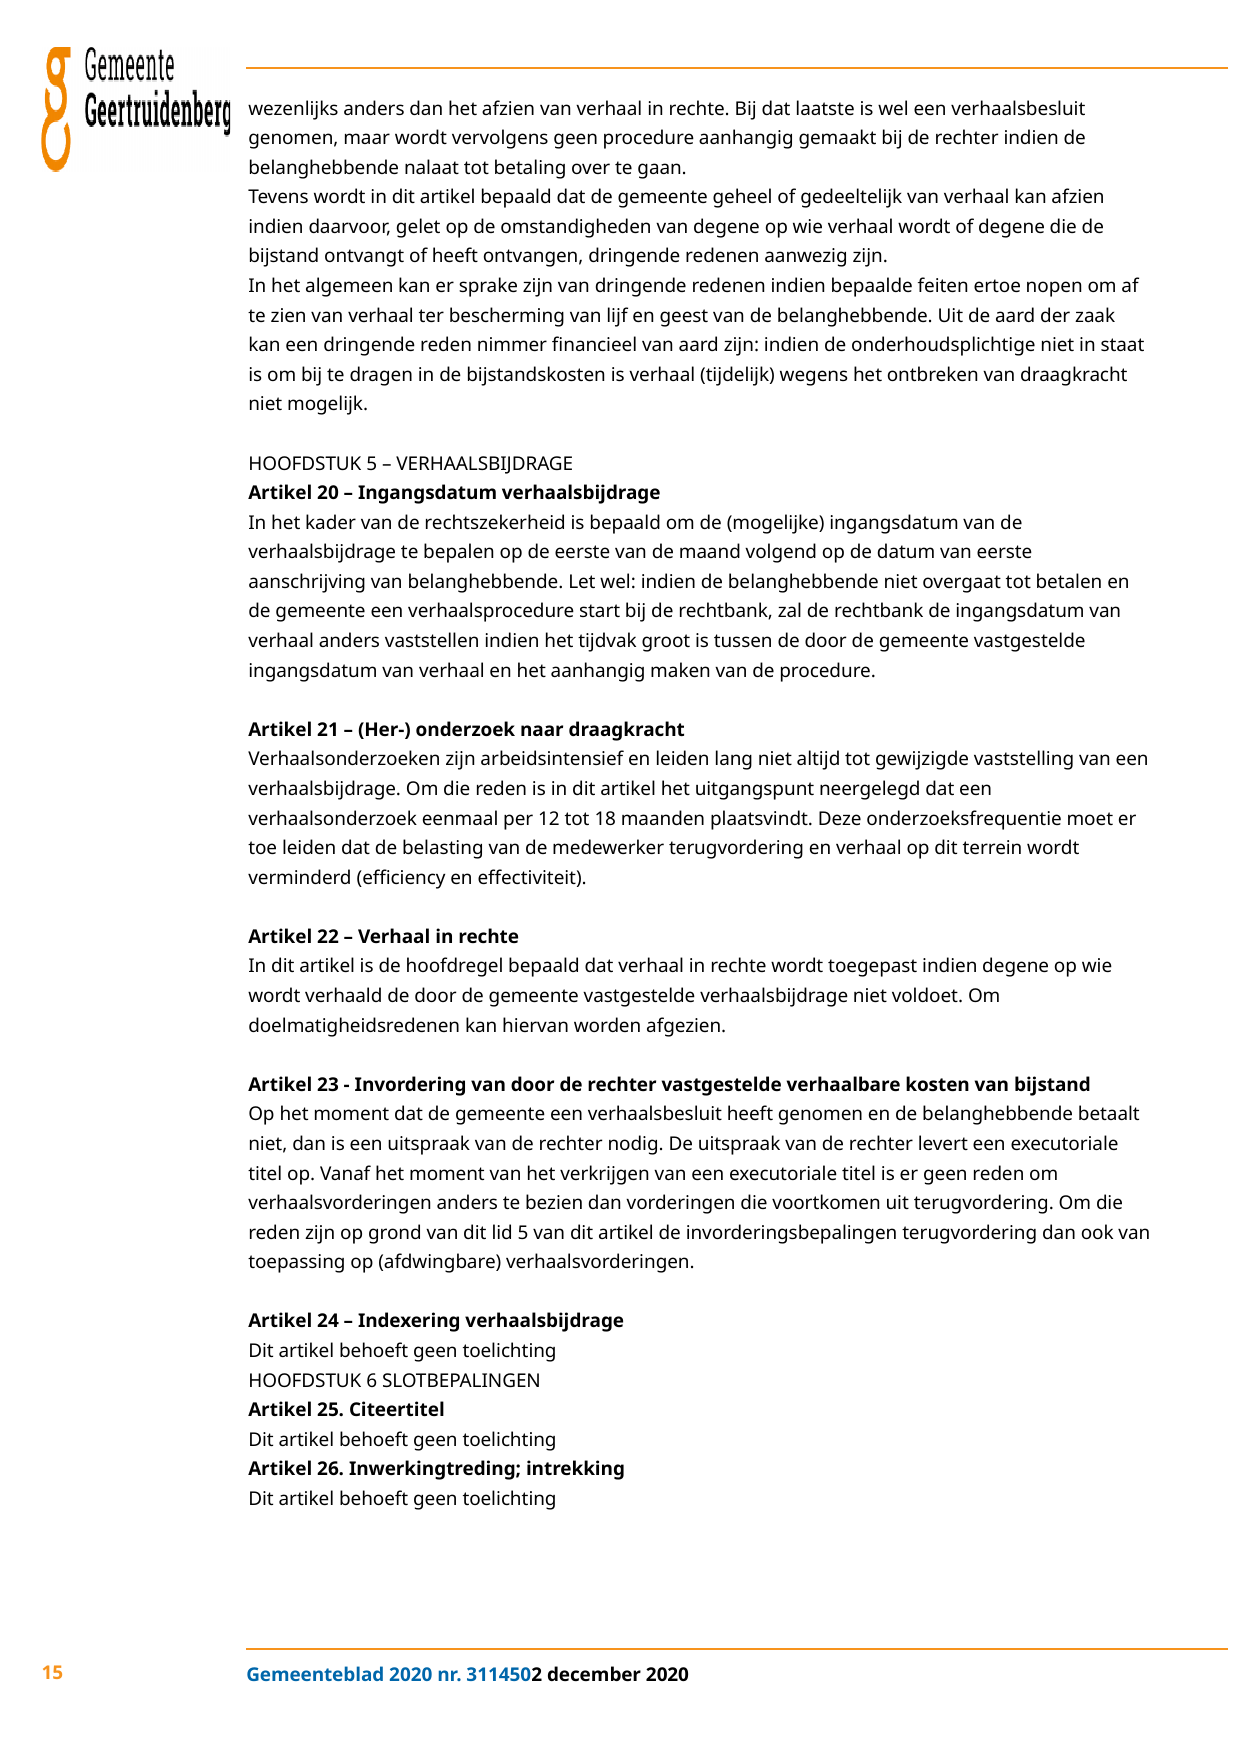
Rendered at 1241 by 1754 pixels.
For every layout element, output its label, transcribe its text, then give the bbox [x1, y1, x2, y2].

text Artikel 20 – Ingangsdatum verhaalsbijdrage [248, 479, 1152, 505]
text Verhaalsonderzoeken zijn arbeidsintensief en leiden lang niet altijd tot gewijzigde vaststelling van een verhaalsbijdrage. Om die reden is in dit artikel het uitgangspunt neergelegd dat een verhaalsonderzoek eenmaal per 12 tot 18 maanden plaatsvindt. Deze onderzoeksfrequentie moet er toe leiden dat de belasting van de medewerker terugvordering en verhaal op dit terrein wordt verminderd (efficiency en effectiviteit). [248, 746, 1152, 890]
text In dit artikel is de hoofdregel bepaald dat verhaal in rechte wordt toegepast indien degene op wie wordt verhaald de door de gemeente vastgestelde verhaalsbijdrage niet voldoet. Om doelmatigheidsredenen kan hiervan worden afgezien. [248, 953, 1152, 1038]
text Artikel 23 - Invordering van door de rechter vastgestelde verhaalbare kosten van bijstand [248, 1071, 1152, 1097]
text Dit artikel behoeft geen toelichting [248, 1337, 1152, 1363]
text Dit artikel behoeft geen toelichting [248, 1426, 1152, 1452]
text Artikel 22 – Verhaal in rechte [248, 923, 1152, 949]
text Artikel 21 – (Her-) onderzoek naar draagkracht [248, 716, 1152, 742]
text Op het moment dat de gemeente een verhaalsbesluit heeft genomen en de belanghebbende betaalt niet, dan is een uitspraak van de rechter nodig. De uitspraak van de rechter levert een executoriale titel op. Vanaf het moment van het verkrijgen van een executoriale titel is er geen reden om verhaalsvorderingen anders te bezien dan vorderingen die voortkomen uit terugvordering. Om die reden zijn op grond van dit lid 5 van dit artikel de invorderingsbepalingen terugvordering dan ook van toepassing op (afdwingbare) verhaalsvorderingen. [248, 1101, 1152, 1274]
text wezenlijks anders dan het afzien van verhaal in rechte. Bij dat laatste is wel een verhaalsbesluit genomen, maar wordt vervolgens geen procedure aanhangig gemaakt bij de rechter indien de belanghebbende nalaat tot betaling over te gaan. [248, 95, 1152, 180]
text HOOFDSTUK 5 – VERHAALSBIJDRAGE [248, 450, 1152, 476]
text HOOFDSTUK 6 SLOTBEPALINGEN [248, 1367, 1152, 1393]
text Artikel 24 – Indexering verhaalsbijdrage [248, 1308, 1152, 1333]
text Artikel 25. Citeertitel [248, 1396, 1152, 1422]
text Tevens wordt in dit artikel bepaald dat de gemeente geheel of gedeeltelijk van verhaal kan afzien indien daarvoor, gelet op de omstandigheden van degene op wie verhaal wordt of degene die de bijstand ontvangt of heeft ontvangen, dringende redenen aanwezig zijn. [248, 183, 1152, 268]
text Dit artikel behoeft geen toelichting [248, 1485, 1152, 1511]
text Artikel 26. Inwerkingtreding; intrekking [248, 1456, 1152, 1481]
text In het kader van de rechtszekerheid is bepaald om de (mogelijke) ingangsdatum van de verhaalsbijdrage te bepalen op de eerste van de maand volgend op de datum van eerste aanschrijving van belanghebbende. Let wel: indien de belanghebbende niet overgaat tot betalen en de gemeente een verhaalsprocedure start bij de rechtbank, zal de rechtbank de ingangsdatum van verhaal anders vaststellen indien het tijdvak groot is tussen de door de gemeente vastgestelde ingangsdatum van verhaal en het aanhangig maken van de procedure. [248, 509, 1152, 683]
text In het algemeen kan er sprake zijn van dringende redenen indien bepaalde feiten ertoe nopen om af te zien van verhaal ter bescherming van lijf en geest van de belanghebbende. Uit de aard der zaak kan een dringende reden nimmer financieel van aard zijn: indien de onderhoudsplichtige niet in staat is om bij te dragen in de bijstandskosten is verhaal (tijdelijk) wegens het ontbreken van draagkracht niet mogelijk. [248, 272, 1152, 416]
picture [41, 47, 231, 172]
